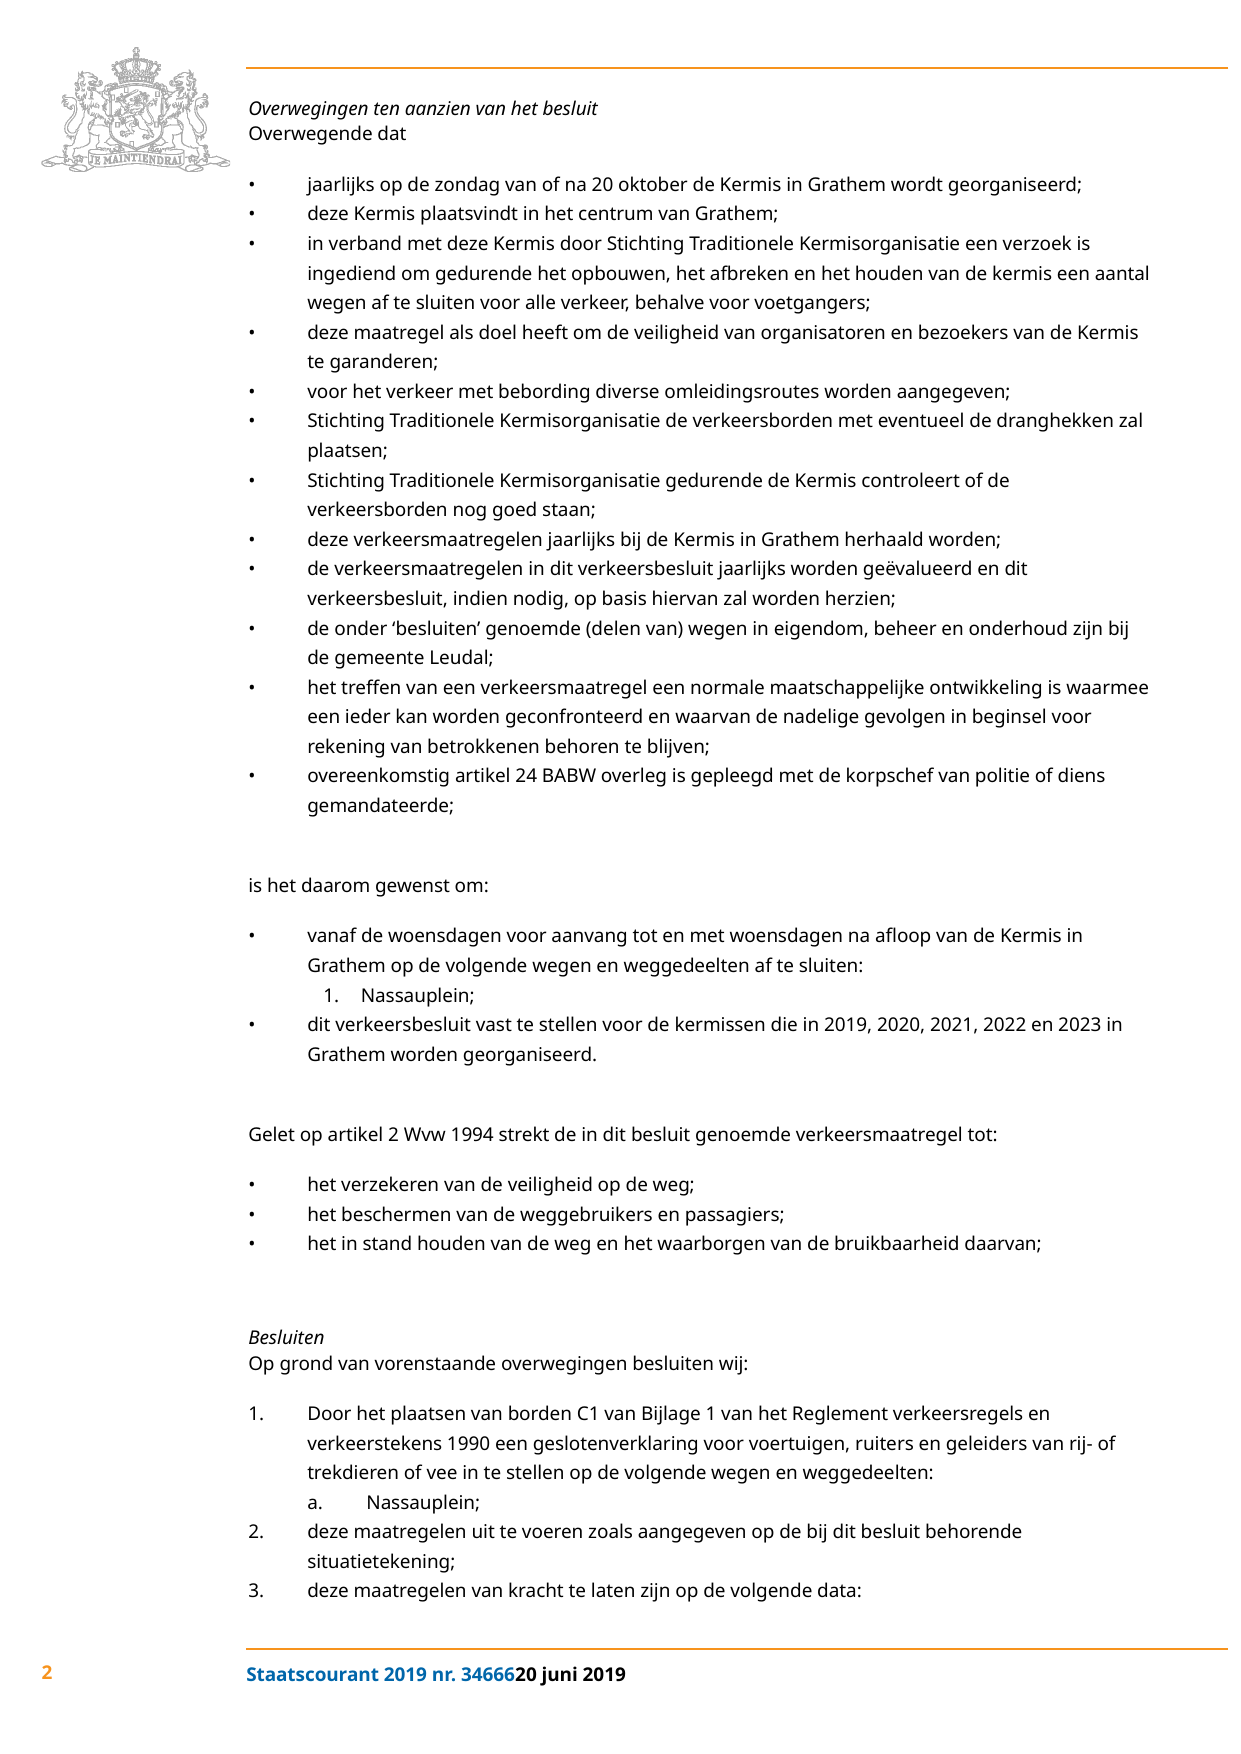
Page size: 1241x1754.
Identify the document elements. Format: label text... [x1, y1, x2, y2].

list dit verkeersbesluit vast te stellen voor de kermissen die in 2019, 2020, 2021, 2022 en 2023 in Grathem worden georganiseerd. [248, 1011, 1152, 1067]
list Stichting Traditionele Kermisorganisatie gedurende de Kermis controleert of de verkeersborden nog goed staan; [248, 467, 1152, 522]
list deze Kermis plaatsvindt in het centrum van Grathem; [248, 201, 1152, 226]
list het in stand houden van de weg en het waarborgen van de bruikbaarheid daarvan; [248, 1231, 1152, 1256]
list deze maatregelen van kracht te laten zijn op de volgende data: [248, 1578, 1152, 1603]
list deze maatregel als doel heeft om de veiligheid van organisatoren en bezoekers van de Kermis te garanderen; [248, 319, 1152, 374]
list deze verkeersmaatregelen jaarlijks bij de Kermis in Grathem herhaald worden; [248, 526, 1152, 552]
list jaarlijks op de zondag van of na 20 oktober de Kermis in Grathem wordt georganiseerd; [248, 171, 1152, 197]
text Besluiten [248, 1324, 1152, 1350]
list deze maatregelen uit te voeren zoals aangegeven op de bij dit besluit behorende situatietekening; [248, 1518, 1152, 1574]
text Overwegende dat [248, 121, 1152, 146]
list vanaf de woensdagen voor aanvang tot en met woensdagen na afloop van de Kermis in Grathem op de volgende wegen en weggedeelten af te sluiten: [248, 923, 1152, 978]
list de onder ‘besluiten’ genoemde (delen van) wegen in eigendom, beheer en onderhoud zijn bij de gemeente Leudal; [248, 615, 1152, 670]
list in verband met deze Kermis door Stichting Traditionele Kermisorganisatie een verzoek is ingediend om gedurende het opbouwen, het afbreken en het houden van de kermis een aantal wegen af te sluiten voor alle verkeer, behalve voor voetgangers; [248, 230, 1152, 315]
text is het daarom gewenst om: [248, 872, 1152, 898]
list Nassauplein; [307, 1489, 1152, 1515]
list Nassauplein; [323, 982, 1152, 1007]
list Stichting Traditionele Kermisorganisatie de verkeersborden met eventueel de dranghekken zal plaatsen; [248, 408, 1152, 463]
text Gelet op artikel 2 Wvw 1994 strekt de in dit besluit genoemde verkeersmaatregel tot: [248, 1121, 1152, 1147]
list Door het plaatsen van borden C1 van Bijlage 1 van het Reglement verkeersregels en verkeerstekens 1990 een geslotenverklaring voor voertuigen, ruiters en geleiders van rij- of trekdieren of vee in te stellen op de volgende wegen en weggedeelten: [248, 1400, 1152, 1485]
list het beschermen van de weggebruikers en passagiers; [248, 1201, 1152, 1227]
text Overwegingen ten aanzien van het besluit [248, 95, 1152, 121]
picture [41, 47, 231, 172]
text Op grond van vorenstaande overwegingen besluiten wij: [248, 1350, 1152, 1376]
list overeenkomstig artikel 24 BABW overleg is gepleegd met de korpschef van politie of diens gemandateerde; [248, 763, 1152, 818]
list het treffen van een verkeersmaatregel een normale maatschappelijke ontwikkeling is waarmee een ieder kan worden geconfronteerd en waarvan de nadelige gevolgen in beginsel voor rekening van betrokkenen behoren te blijven; [248, 674, 1152, 759]
list de verkeersmaatregelen in dit verkeersbesluit jaarlijks worden geëvalueerd en dit verkeersbesluit, indien nodig, op basis hiervan zal worden herzien; [248, 556, 1152, 611]
list het verzekeren van de veiligheid op de weg; [248, 1171, 1152, 1197]
list voor het verkeer met bebording diverse omleidingsroutes worden aangegeven; [248, 378, 1152, 404]
